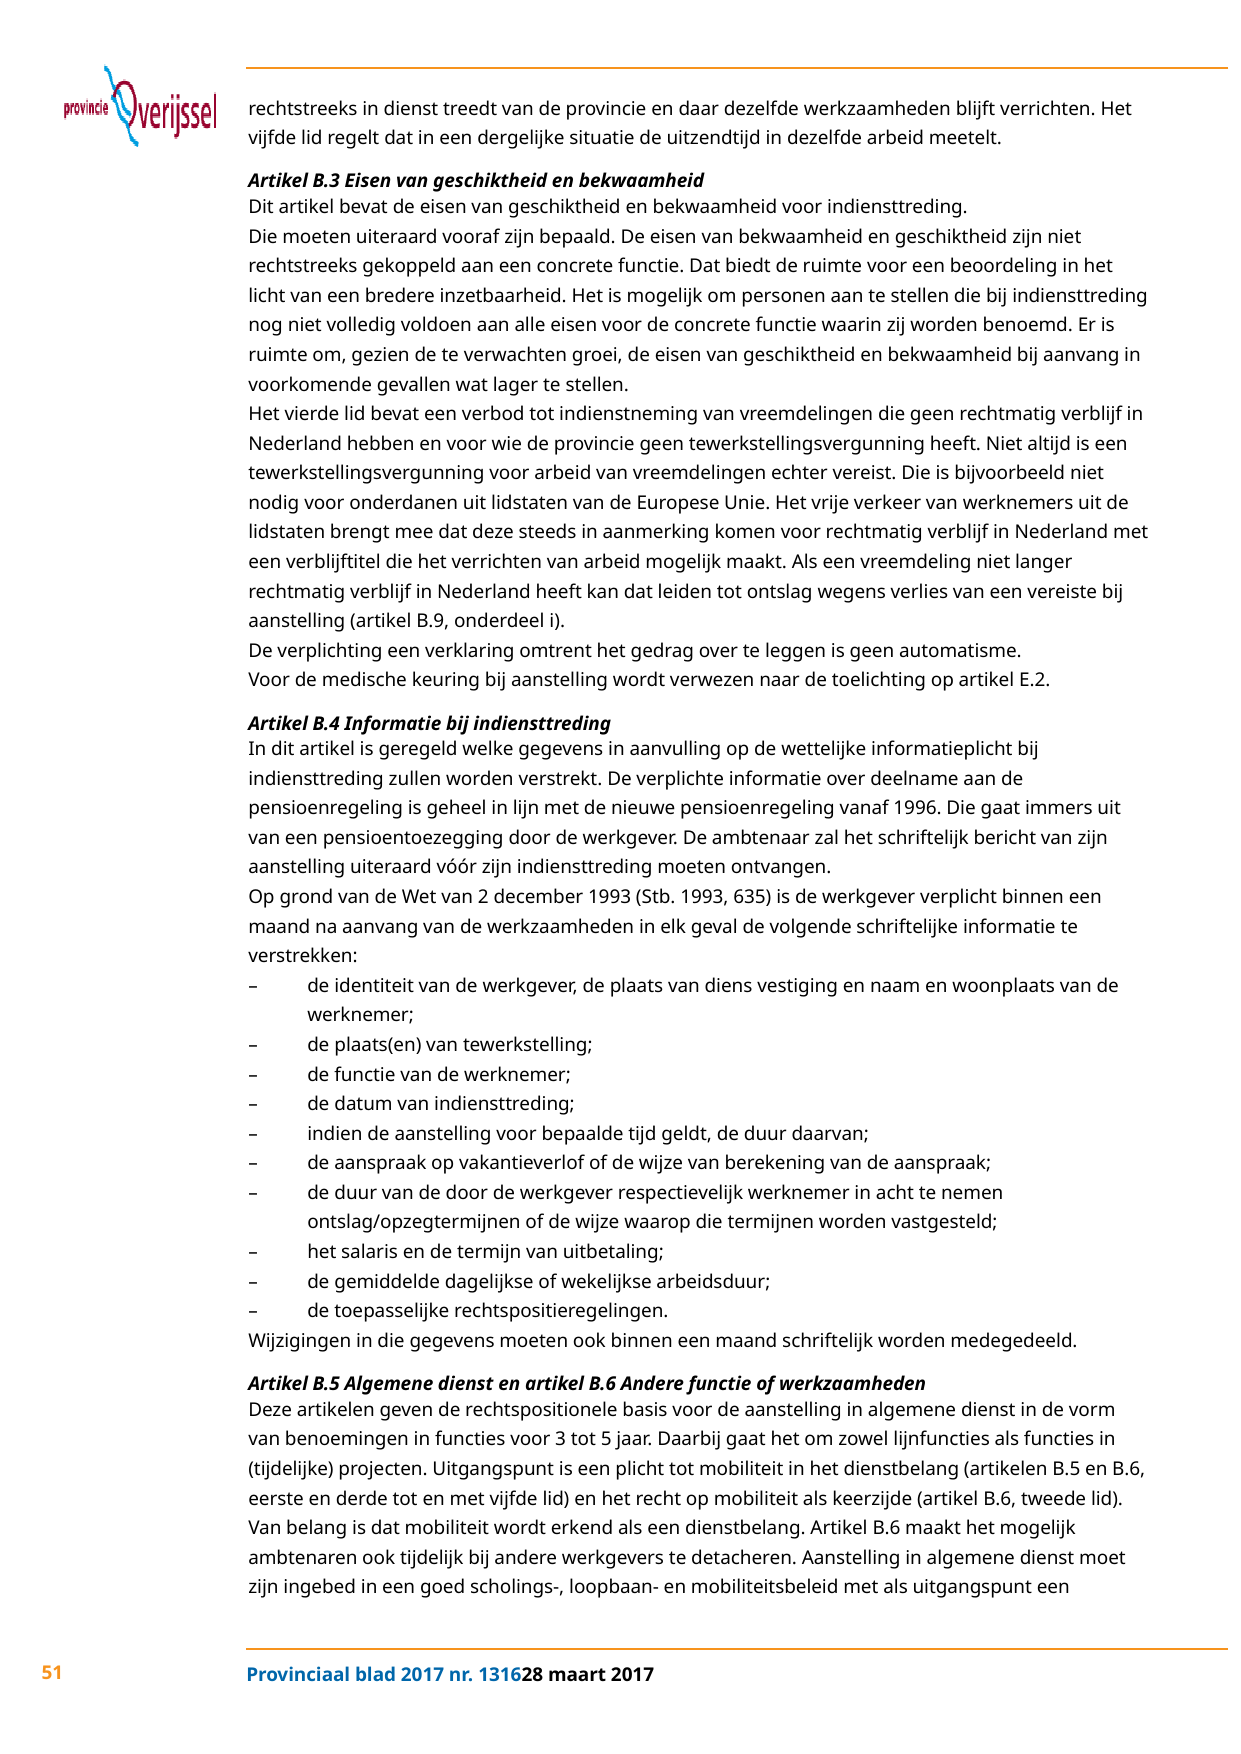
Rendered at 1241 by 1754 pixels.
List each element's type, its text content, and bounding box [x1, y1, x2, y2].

list de identiteit van de werkgever, de plaats van diens vestiging en naam en woonplaats van de werknemer; [248, 972, 1152, 1027]
picture [41, 47, 231, 172]
list de gemiddelde dagelijkse of wekelijkse arbeidsduur; [248, 1268, 1152, 1294]
text De verplichting een verklaring omtrent het gedrag over te leggen is geen automatisme. [248, 637, 1152, 663]
text Deze artikelen geven de rechtspositionele basis voor de aanstelling in algemene dienst in de vorm van benoemingen in functies voor 3 tot 5 jaar. Daarbij gaat het om zowel lijnfuncties als functies in (tijdelijke) projecten. Uitgangspunt is een plicht tot mobiliteit in het dienstbelang (artikelen B.5 en B.6, eerste en derde tot en met vijfde lid) en het recht op mobiliteit als keerzijde (artikel B.6, tweede lid). Van belang is dat mobiliteit wordt erkend als een dienstbelang. Artikel B.6 maakt het mogelijk ambtenaren ook tijdelijk bij andere werkgevers te detacheren. Aanstelling in algemene dienst moet zijn ingebed in een goed scholings-, loopbaan- en mobiliteitsbeleid met als uitgangspunt een [248, 1396, 1152, 1599]
list de duur van de door de werkgever respectievelijk werknemer in acht te nemen ontslag/opzegter­mijnen of de wijze waarop die termijnen worden vastgesteld; [248, 1179, 1152, 1234]
list indien de aanstelling voor bepaalde tijd geldt, de duur daarvan; [248, 1120, 1152, 1146]
text Die moeten uiteraard vooraf zijn bepaald. De eisen van bekwaamheid en geschiktheid zijn niet rechtstreeks gekoppeld aan een concrete functie. Dat biedt de ruimte voor een beoordeling in het licht van een bredere inzetbaarheid. Het is mogelijk om personen aan te stellen die bij indiensttreding nog niet volledig voldoen aan alle eisen voor de concrete functie waarin zij worden benoemd. Er is ruimte om, gezien de te verwachten groei, de eisen van geschiktheid en bekwaamheid bij aanvang in voorkomende gevallen wat lager te stellen. [248, 223, 1152, 396]
list de functie van de werknemer; [248, 1061, 1152, 1087]
text Artikel B.4 Informatie bij indiensttreding [248, 710, 1152, 735]
text Dit artikel bevat de eisen van geschiktheid en bekwaamheid voor indiensttreding. [248, 193, 1152, 219]
text rechtstreeks in dienst treedt van de provincie en daar dezelfde werkzaamheden blijft verrichten. Het vijfde lid regelt dat in een dergelijke situatie de uitzendtijd in dezelfde arbeid meetelt. [248, 95, 1152, 150]
text Artikel B.5 Algemene dienst en artikel B.6 Andere functie of werkzaamheden [248, 1370, 1152, 1396]
list de datum van indiensttreding; [248, 1090, 1152, 1116]
text In dit artikel is geregeld welke gegevens in aanvulling op de wettelijke informatieplicht bij indiensttreding zullen worden verstrekt. De verplichte informatie over deelname aan de pensioenregeling is geheel in lijn met de nieuwe pensioenregeling vanaf 1996. Die gaat immers uit van een pensioentoezegging door de werkgever. De ambtenaar zal het schriftelijk bericht van zijn aanstelling uiteraard vóór zijn indiensttreding moeten ontvangen. [248, 735, 1152, 879]
list het salaris en de termijn van uitbetaling; [248, 1238, 1152, 1264]
text Op grond van de Wet van 2 december 1993 (Stb. 1993, 635) is de werkgever verplicht binnen een maand na aanvang van de werkzaamheden in elk geval de volgende schriftelijke informatie te verstrekken: [248, 883, 1152, 968]
list de aanspraak op vakantieverlof of de wijze van berekening van de aanspraak; [248, 1149, 1152, 1175]
text Artikel B.3 Eisen van geschiktheid en bekwaamheid [248, 167, 1152, 193]
text Voor de medische keuring bij aanstelling wordt verwezen naar de toelichting op artikel E.2. [248, 667, 1152, 692]
list de toepasselijke rechtspositieregelingen. [248, 1297, 1152, 1323]
list de plaats(en) van tewerkstelling; [248, 1031, 1152, 1057]
text Het vierde lid bevat een verbod tot indienstneming van vreemdelingen die geen rechtmatig verblijf in Nederland hebben en voor wie de provincie geen tewerkstellingsvergunning heeft. Niet altijd is een tewerkstellingsvergunning voor arbeid van vreemdelingen echter vereist. Die is bijvoorbeeld niet nodig voor onderdanen uit lidstaten van de Europese Unie. Het vrije verkeer van werknemers uit de lidstaten brengt mee dat deze steeds in aanmerking komen voor rechtmatig verblijf in Nederland met een verblijftitel die het verrichten van arbeid mogelijk maakt. Als een vreemdeling niet langer rechtmatig verblijf in Nederland heeft kan dat leiden tot ontslag wegens verlies van een vereiste bij aanstelling (artikel B.9, onderdeel i). [248, 400, 1152, 633]
text Wijzigingen in die gegevens moeten ook binnen een maand schriftelijk worden medegedeeld. [248, 1327, 1152, 1353]
